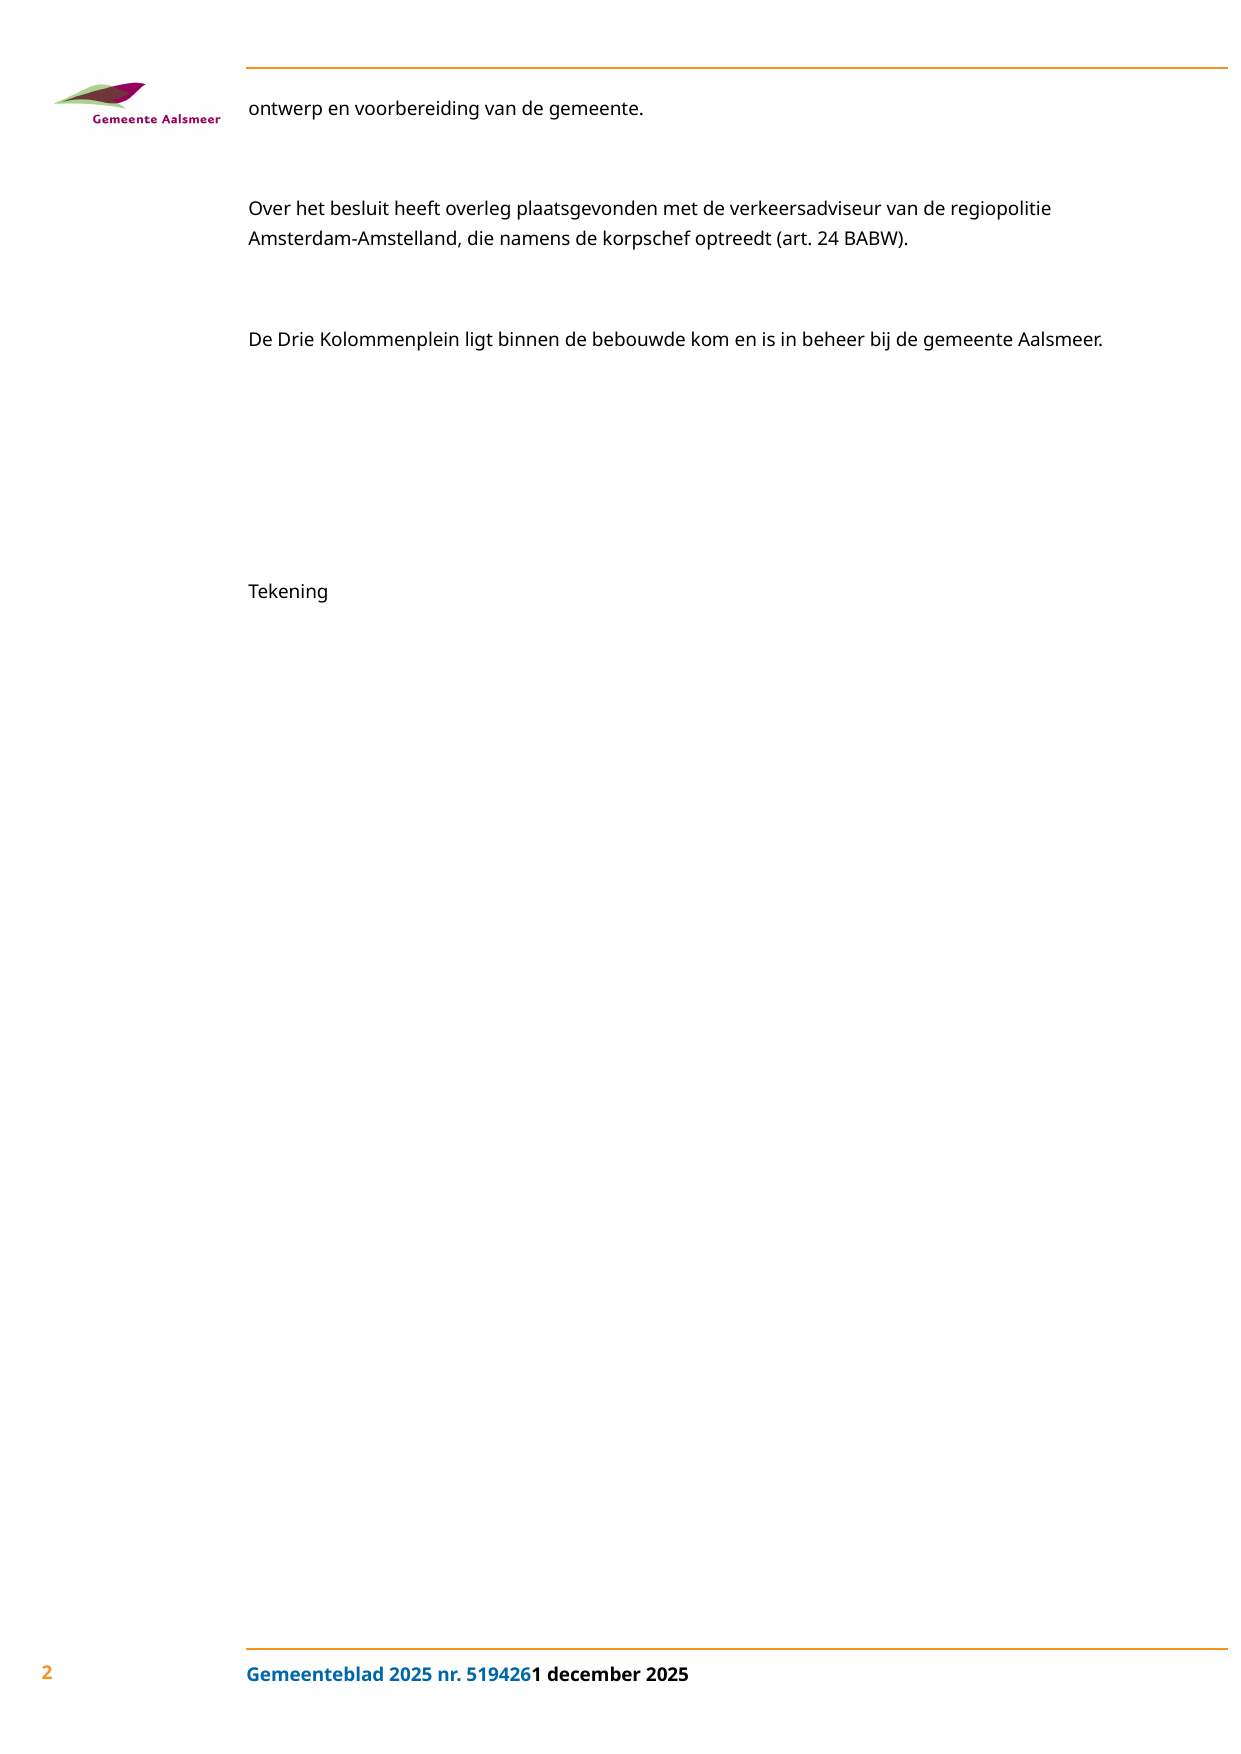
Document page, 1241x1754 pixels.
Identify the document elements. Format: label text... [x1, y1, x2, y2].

text ontwerp en voorbereiding van de gemeente. [248, 95, 1152, 121]
text De Drie Kolommenplein ligt binnen de bebouwde kom en is in beheer bij de gemeente Aalsmeer. [248, 326, 1152, 352]
picture [41, 47, 231, 172]
text Tekening [248, 578, 1152, 604]
text Over het besluit heeft overleg plaatsgevonden met de verkeersadviseur van de regiopolitie Amsterdam-Amstelland, die namens de korpschef optreedt (art. 24 BABW). [248, 196, 1152, 251]
